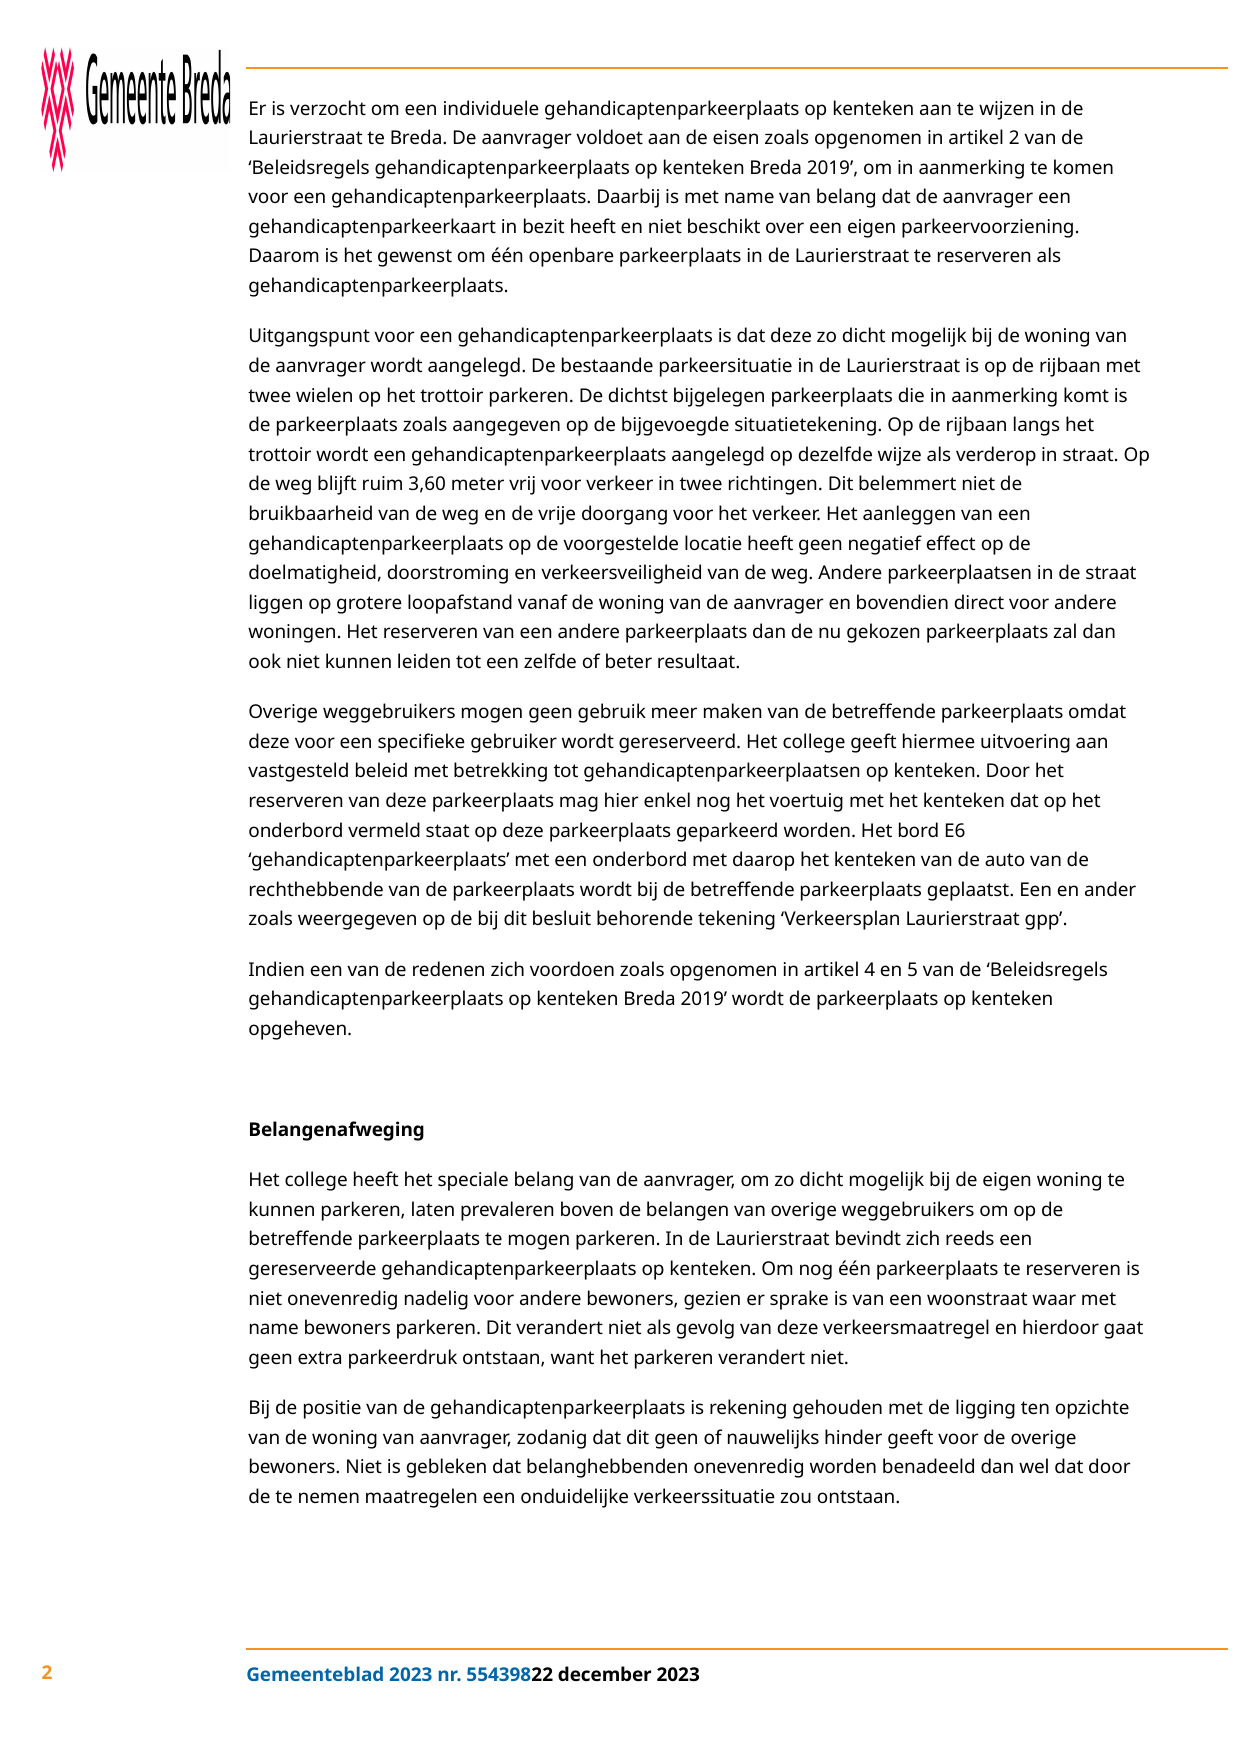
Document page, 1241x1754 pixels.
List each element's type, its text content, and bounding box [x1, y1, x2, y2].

picture [41, 47, 231, 172]
text Indien een van de redenen zich voordoen zoals opgenomen in artikel 4 en 5 van de ‘Beleidsregels gehandicaptenparkeerplaats op kenteken Breda 2019’ wordt de parkeerplaats op kenteken opgeheven. [248, 956, 1152, 1041]
text Uitgangspunt voor een gehandicaptenparkeerplaats is dat deze zo dicht mogelijk bij de woning van de aanvrager wordt aangelegd. De bestaande parkeersituatie in de Laurierstraat is op de rijbaan met twee wielen op het trottoir parkeren. De dichtst bijgelegen parkeerplaats die in aanmerking komt is de parkeerplaats zoals aangegeven op de bijgevoegde situatietekening. Op de rijbaan langs het trottoir wordt een gehandicaptenparkeerplaats aangelegd op dezelfde wijze als verderop in straat. Op de weg blijft ruim 3,60 meter vrij voor verkeer in twee richtingen. Dit belemmert niet de bruikbaarheid van de weg en de vrije doorgang voor het verkeer. Het aanleggen van een gehandicaptenparkeerplaats op de voorgestelde locatie heeft geen negatief effect op de doelmatigheid, doorstroming en verkeersveiligheid van de weg. Andere parkeerplaatsen in de straat liggen op grotere loopafstand vanaf de woning van de aanvrager en bovendien direct voor andere woningen. Het reserveren van een andere parkeerplaats dan de nu gekozen parkeerplaats zal dan ook niet kunnen leiden tot een zelfde of beter resultaat. [248, 323, 1152, 674]
text Er is verzocht om een individuele gehandicaptenparkeerplaats op kenteken aan te wijzen in de Laurierstraat te Breda. De aanvrager voldoet aan de eisen zoals opgenomen in artikel 2 van de ‘Beleidsregels gehandicaptenparkeerplaats op kenteken Breda 2019’, om in aanmerking te komen voor een gehandicaptenparkeerplaats. Daarbij is met name van belang dat de aanvrager een gehandicaptenparkeerkaart in bezit heeft en niet beschikt over een eigen parkeervoorziening. Daarom is het gewenst om één openbare parkeerplaats in de Laurierstraat te reserveren als gehandicaptenparkeerplaats. [248, 95, 1152, 298]
text Overige weggebruikers mogen geen gebruik meer maken van de betreffende parkeerplaats omdat deze voor een specifieke gebruiker wordt gereserveerd. Het college geeft hiermee uitvoering aan vastgesteld beleid met betrekking tot gehandicaptenparkeerplaatsen op kenteken. Door het reserveren van deze parkeerplaats mag hier enkel nog het voertuig met het kenteken dat op het onderbord vermeld staat op deze parkeerplaats geparkeerd worden. Het bord E6 ‘gehandicaptenparkeerplaats’ met een onderbord met daarop het kenteken van de auto van de rechthebbende van de parkeerplaats wordt bij de betreffende parkeerplaats geplaatst. Een en ander zoals weergegeven op de bij dit besluit behorende tekening ‘Verkeersplan Laurierstraat gpp’. [248, 698, 1152, 931]
text Bij de positie van de gehandicaptenparkeerplaats is rekening gehouden met de ligging ten opzichte van de woning van aanvrager, zodanig dat dit geen of nauwelijks hinder geeft voor de overige bewoners. Niet is gebleken dat belanghebbenden onevenredig worden benadeeld dan wel dat door de te nemen maatregelen een onduidelijke verkeerssituatie zou ontstaan. [248, 1394, 1152, 1509]
text Het college heeft het speciale belang van de aanvrager, om zo dicht mogelijk bij de eigen woning te kunnen parkeren, laten prevaleren boven de belangen van overige weggebruikers om op de betreffende parkeerplaats te mogen parkeren. In de Laurierstraat bevindt zich reeds een gereserveerde gehandicaptenparkeerplaats op kenteken. Om nog één parkeerplaats te reserveren is niet onevenredig nadelig voor andere bewoners, gezien er sprake is van een woonstraat waar met name bewoners parkeren. Dit verandert niet als gevolg van deze verkeersmaatregel en hierdoor gaat geen extra parkeerdruk ontstaan, want het parkeren verandert niet. [248, 1166, 1152, 1370]
text Belangenafweging [248, 1116, 1152, 1142]
